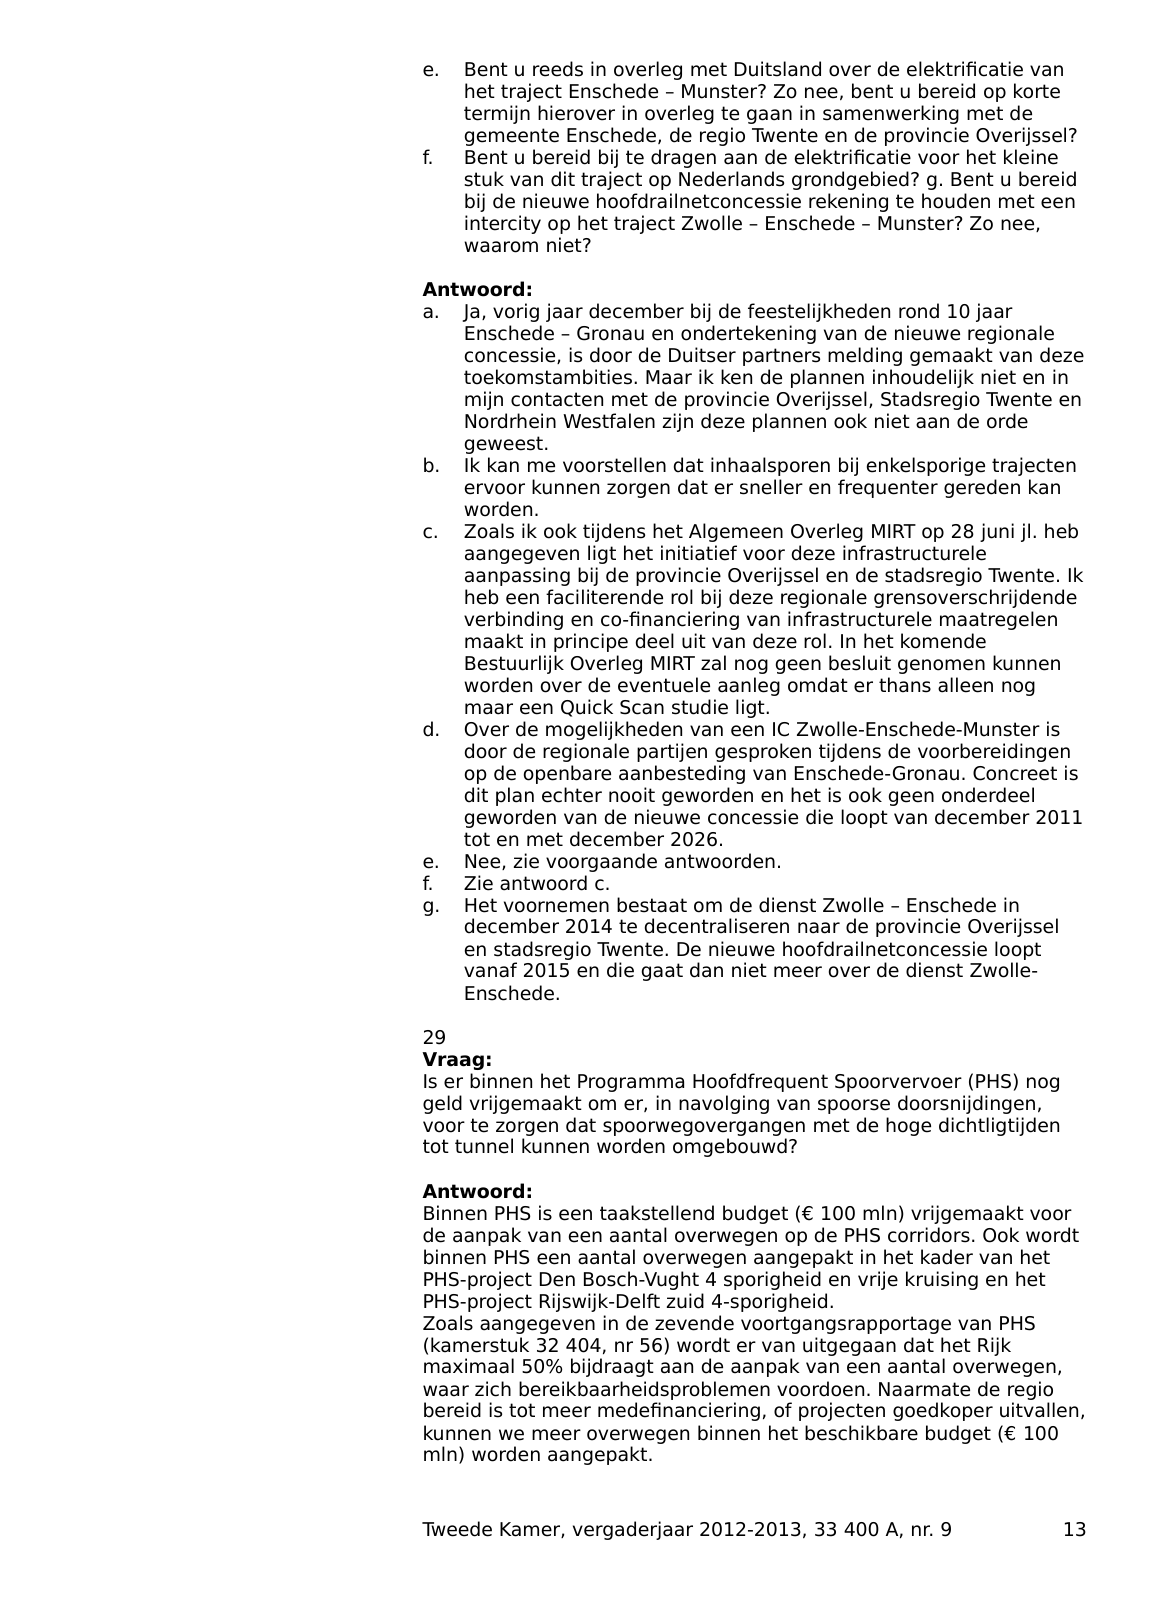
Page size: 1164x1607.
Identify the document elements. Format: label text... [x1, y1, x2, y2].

text Is er binnen het Programma Hoofdfrequent Spoorvervoer (PHS) nog geld vrijgemaakt om er, in navolging van spoorse doorsnijdingen, voor te zorgen dat spoorwegovergangen met de hoge dichtligtijden tot tunnel kunnen worden omgebouwd? [422, 1071, 1087, 1158]
text e. Bent u reeds in overleg met Duitsland over de elektrificatie van het traject Enschede – Munster? Zo nee, bent u bereid op korte termijn hierover in overleg te gaan in samenwerking met de gemeente Enschede, de regio Twente en de provincie Overijssel? [422, 59, 1087, 147]
text Vraag: [422, 1048, 1087, 1071]
text f. Bent u bereid bij te dragen aan de elektrificatie voor het kleine stuk van dit traject op Nederlands grondgebied? g. Bent u bereid bij de nieuwe hoofdrailnetconcessie rekening te houden met een intercity op het traject Zwolle – Enschede – Munster? Zo nee, waarom niet? [422, 147, 1087, 257]
text g. Het voornemen bestaat om de dienst Zwolle – Enschede in december 2014 te decentraliseren naar de provincie Overijssel en stadsregio Twente. De nieuwe hoofdrailnetconcessie loopt vanaf 2015 en die gaat dan niet meer over de dienst Zwolle-Enschede. [422, 894, 1087, 1004]
text a. Ja, vorig jaar december bij de feestelijkheden rond 10 jaar Enschede – Gronau en ondertekening van de nieuwe regionale concessie, is door de Duitser partners melding gemaakt van deze toekomstambities. Maar ik ken de plannen inhoudelijk niet en in mijn contacten met de provincie Overijssel, Stadsregio Twente en Nordrhein Westfalen zijn deze plannen ook niet aan de orde geweest. [422, 301, 1087, 455]
text Zoals aangegeven in de zevende voortgangsrapportage van PHS (kamerstuk 32 404, nr 56) wordt er van uitgegaan dat het Rijk maximaal 50% bijdraagt aan de aanpak van een aantal overwegen, waar zich bereikbaarheidsproblemen voordoen. Naarmate de regio bereid is tot meer medefinanciering, of projecten goedkoper uitvallen, kunnen we meer overwegen binnen het beschikbare budget (€ 100 mln) worden aangepakt. [422, 1312, 1087, 1466]
text Binnen PHS is een taakstellend budget (€ 100 mln) vrijgemaakt voor de aanpak van een aantal overwegen op de PHS corridors. Ook wordt binnen PHS een aantal overwegen aangepakt in het kader van het PHS-project Den Bosch-Vught 4 sporigheid en vrije kruising en het PHS-project Rijswijk-Delft zuid 4-sporigheid. [422, 1203, 1087, 1312]
text c. Zoals ik ook tijdens het Algemeen Overleg MIRT op 28 juni jl. heb aangegeven ligt het initiatief voor deze infrastructurele aanpassing bij de provincie Overijssel en de stadsregio Twente. Ik heb een faciliterende rol bij deze regionale grensoverschrijdende verbinding en co-financiering van infrastructurele maatregelen maakt in principe deel uit van deze rol. In het komende Bestuurlijk Overleg MIRT zal nog geen besluit genomen kunnen worden over de eventuele aanleg omdat er thans alleen nog maar een Quick Scan studie ligt. [422, 521, 1087, 719]
text b. Ik kan me voorstellen dat inhaalsporen bij enkelsporige trajecten ervoor kunnen zorgen dat er sneller en frequenter gereden kan worden. [422, 455, 1087, 521]
text Antwoord: [422, 279, 1087, 301]
text f. Zie antwoord c. [422, 872, 1087, 894]
text e. Nee, zie voorgaande antwoorden. [422, 851, 1087, 872]
text 29 [422, 1027, 1087, 1048]
text d. Over de mogelijkheden van een IC Zwolle-Enschede-Munster is door de regionale partijen gesproken tijdens de voorbereidingen op de openbare aanbesteding van Enschede-Gronau. Concreet is dit plan echter nooit geworden en het is ook geen onderdeel geworden van de nieuwe concessie die loopt van december 2011 tot en met december 2026. [422, 719, 1087, 851]
text Antwoord: [422, 1181, 1087, 1203]
